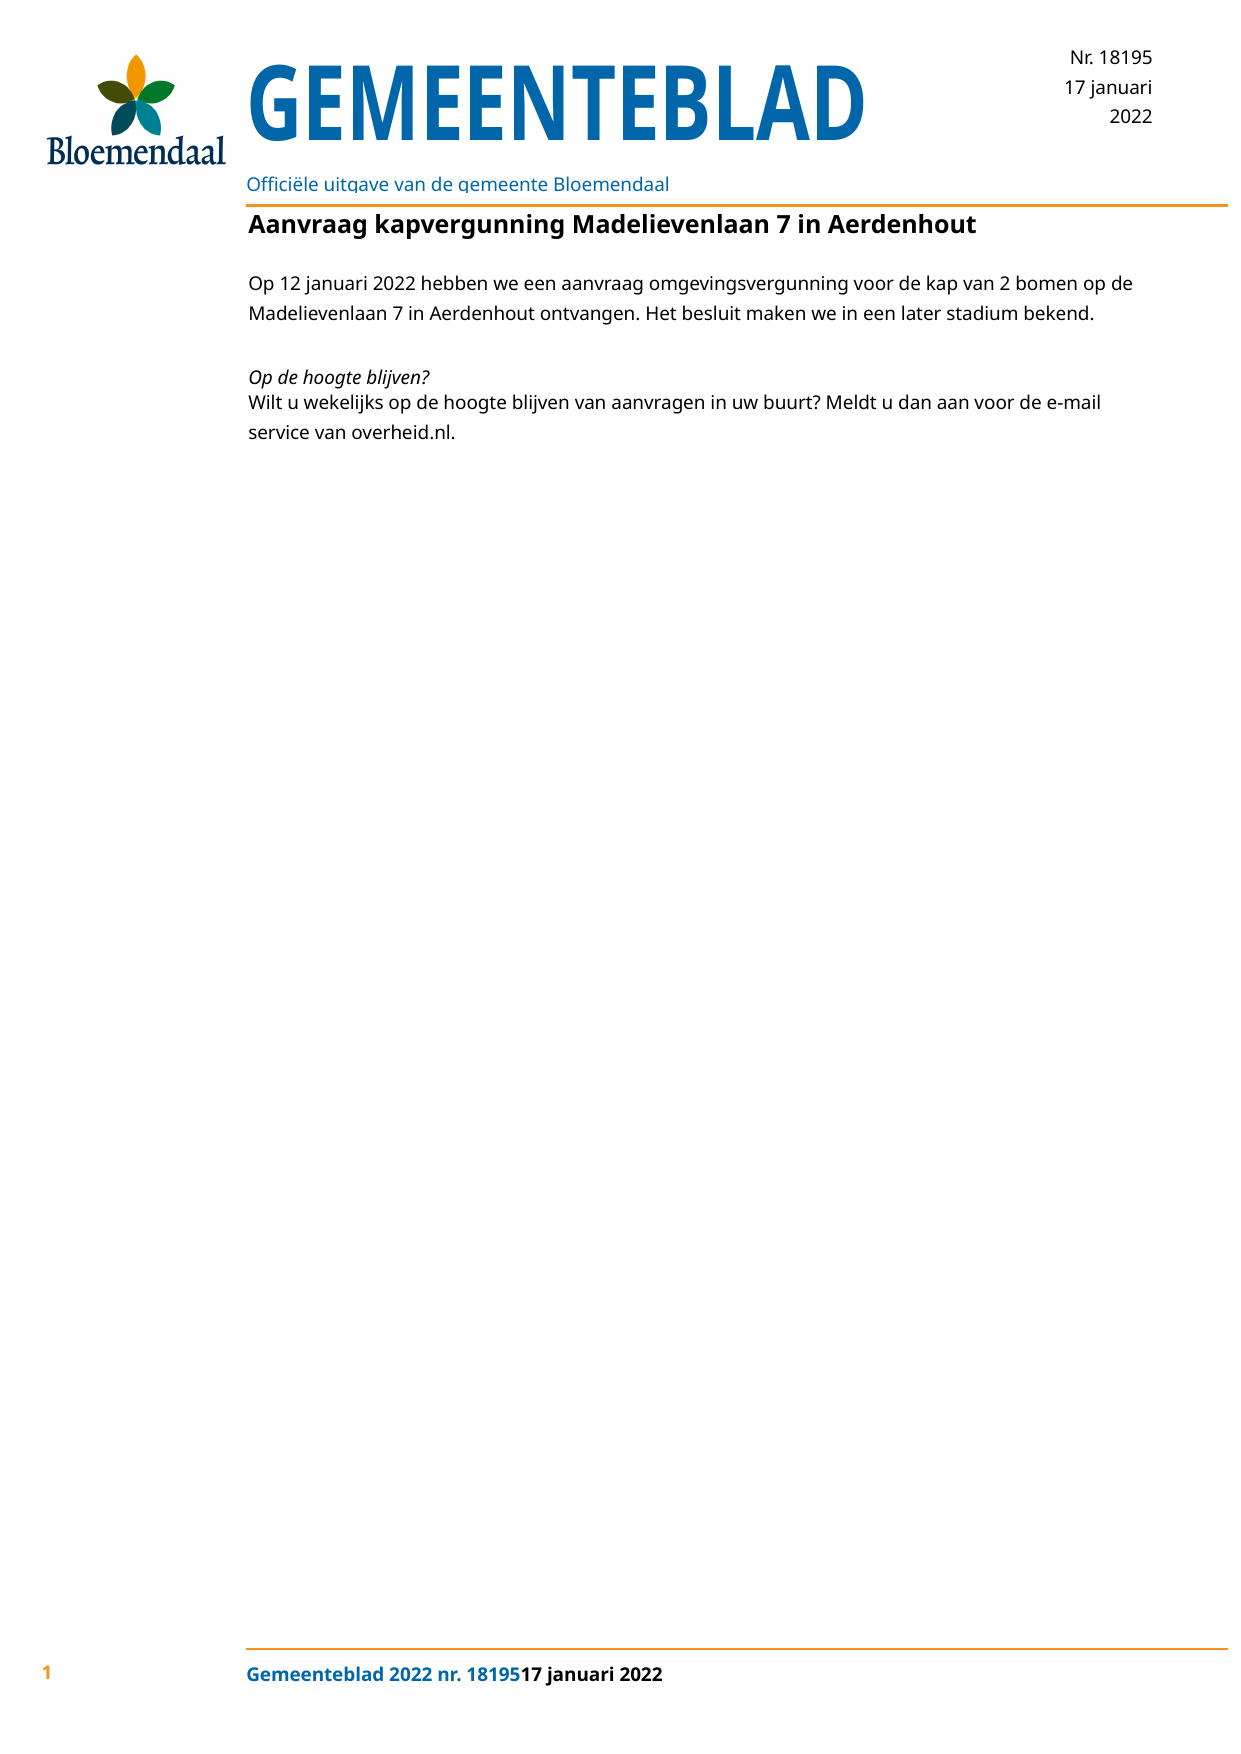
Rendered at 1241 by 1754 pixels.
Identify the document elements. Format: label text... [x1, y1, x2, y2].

text Wilt u wekelijks op de hoogte blijven van aanvragen in uw buurt? Meldt u dan aan voor de e-mail service van overheid.nl. [248, 389, 1152, 445]
text Op 12 januari 2022 hebben we een aanvraag omgevingsvergunning voor de kap van 2 bomen op de Madelievenlaan 7 in Aerdenhout ontvangen. Het besluit maken we in een later stadium bekend. [248, 270, 1152, 326]
text Aanvraag kapvergunning Madelievenlaan 7 in Aerdenhout [248, 207, 1152, 241]
picture [41, 47, 231, 172]
text Op de hoogte blijven? [248, 364, 1152, 389]
